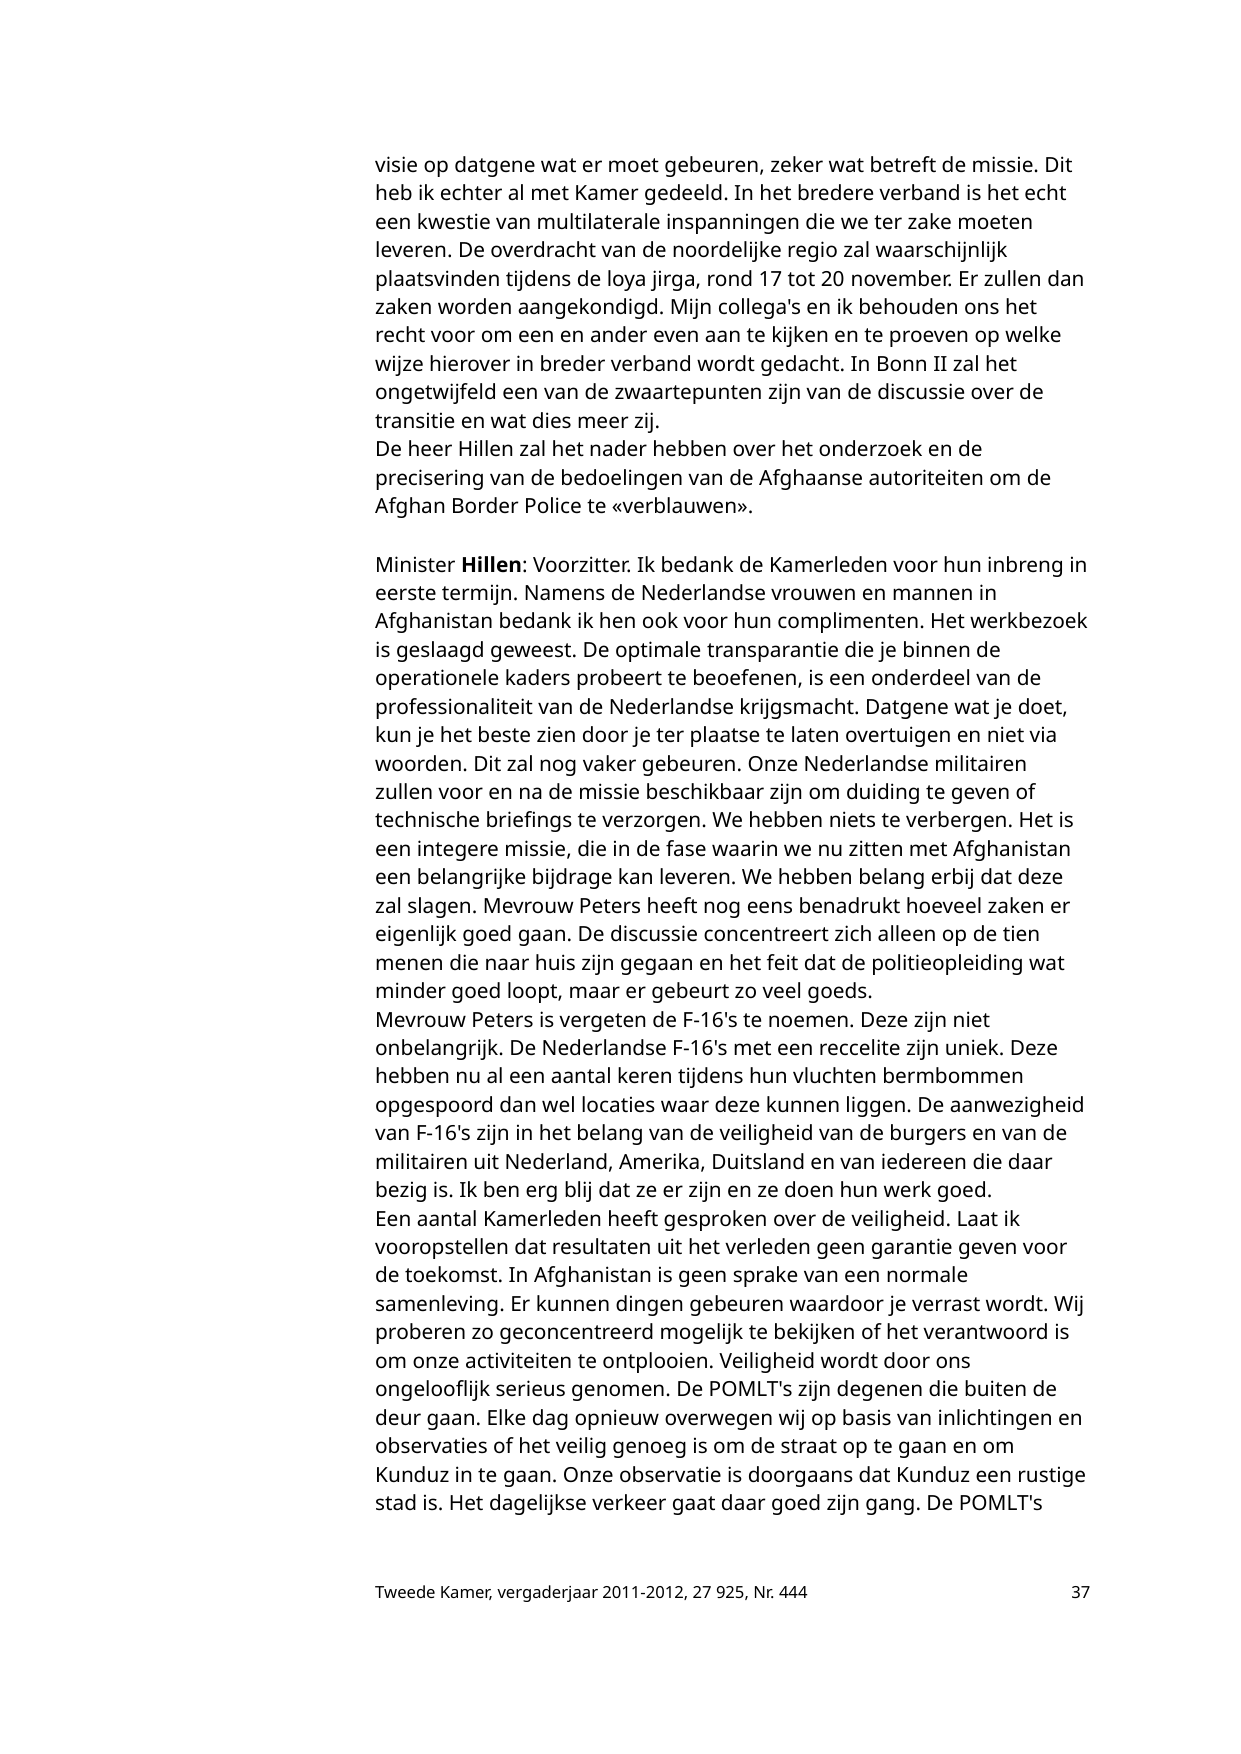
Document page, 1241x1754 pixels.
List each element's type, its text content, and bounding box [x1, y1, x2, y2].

text De heer Hillen zal het nader hebben over het onderzoek en de precisering van de bedoelingen van de Afghaanse autoriteiten om de Afghan Border Police te «verblauwen». [375, 434, 1090, 520]
text Mevrouw Peters is vergeten de F-16's te noemen. Deze zijn niet onbelangrijk. De Nederlandse F-16's met een reccelite zijn uniek. Deze hebben nu al een aantal keren tijdens hun vluchten bermbommen opgespoord dan wel locaties waar deze kunnen liggen. De aanwezigheid van F-16's zijn in het belang van de veiligheid van de burgers en van de militairen uit Nederland, Amerika, Duitsland en van iedereen die daar bezig is. Ik ben erg blij dat ze er zijn en ze doen hun werk goed. [375, 1005, 1090, 1204]
text visie op datgene wat er moet gebeuren, zeker wat betreft de missie. Dit heb ik echter al met Kamer gedeeld. In het bredere verband is het echt een kwestie van multilaterale inspanningen die we ter zake moeten leveren. De overdracht van de noordelijke regio zal waarschijnlijk plaatsvinden tijdens de loya jirga, rond 17 tot 20 november. Er zullen dan zaken worden aangekondigd. Mijn collega's en ik behouden ons het recht voor om een en ander even aan te kijken en te proeven op welke wijze hierover in breder verband wordt gedacht. In Bonn II zal het ongetwijfeld een van de zwaartepunten zijn van de discussie over de transitie en wat dies meer zij. [375, 150, 1090, 434]
text Een aantal Kamerleden heeft gesproken over de veiligheid. Laat ik vooropstellen dat resultaten uit het verleden geen garantie geven voor de toekomst. In Afghanistan is geen sprake van een normale samenleving. Er kunnen dingen gebeuren waardoor je verrast wordt. Wij proberen zo geconcentreerd mogelijk te bekijken of het verantwoord is om onze activiteiten te ontplooien. Veiligheid wordt door ons ongelooflijk serieus genomen. De POMLT's zijn degenen die buiten de deur gaan. Elke dag opnieuw overwegen wij op basis van inlichtingen en observaties of het veilig genoeg is om de straat op te gaan en om Kunduz in te gaan. Onze observatie is doorgaans dat Kunduz een rustige stad is. Het dagelijkse verkeer gaat daar goed zijn gang. De POMLT's [375, 1204, 1090, 1517]
text Minister Hillen: Voorzitter. Ik bedank de Kamerleden voor hun inbreng in eerste termijn. Namens de Nederlandse vrouwen en mannen in Afghanistan bedank ik hen ook voor hun complimenten. Het werkbezoek is geslaagd geweest. De optimale transparantie die je binnen de operationele kaders probeert te beoefenen, is een onderdeel van de professionaliteit van de Nederlandse krijgsmacht. Datgene wat je doet, kun je het beste zien door je ter plaatse te laten overtuigen en niet via woorden. Dit zal nog vaker gebeuren. Onze Nederlandse militairen zullen voor en na de missie beschikbaar zijn om duiding te geven of technische briefings te verzorgen. We hebben niets te verbergen. Het is een integere missie, die in de fase waarin we nu zitten met Afghanistan een belangrijke bijdrage kan leveren. We hebben belang erbij dat deze zal slagen. Mevrouw Peters heeft nog eens benadrukt hoeveel zaken er eigenlijk goed gaan. De discussie concentreert zich alleen op de tien menen die naar huis zijn gegaan en het feit dat de politieopleiding wat minder goed loopt, maar er gebeurt zo veel goeds. [375, 550, 1090, 1005]
